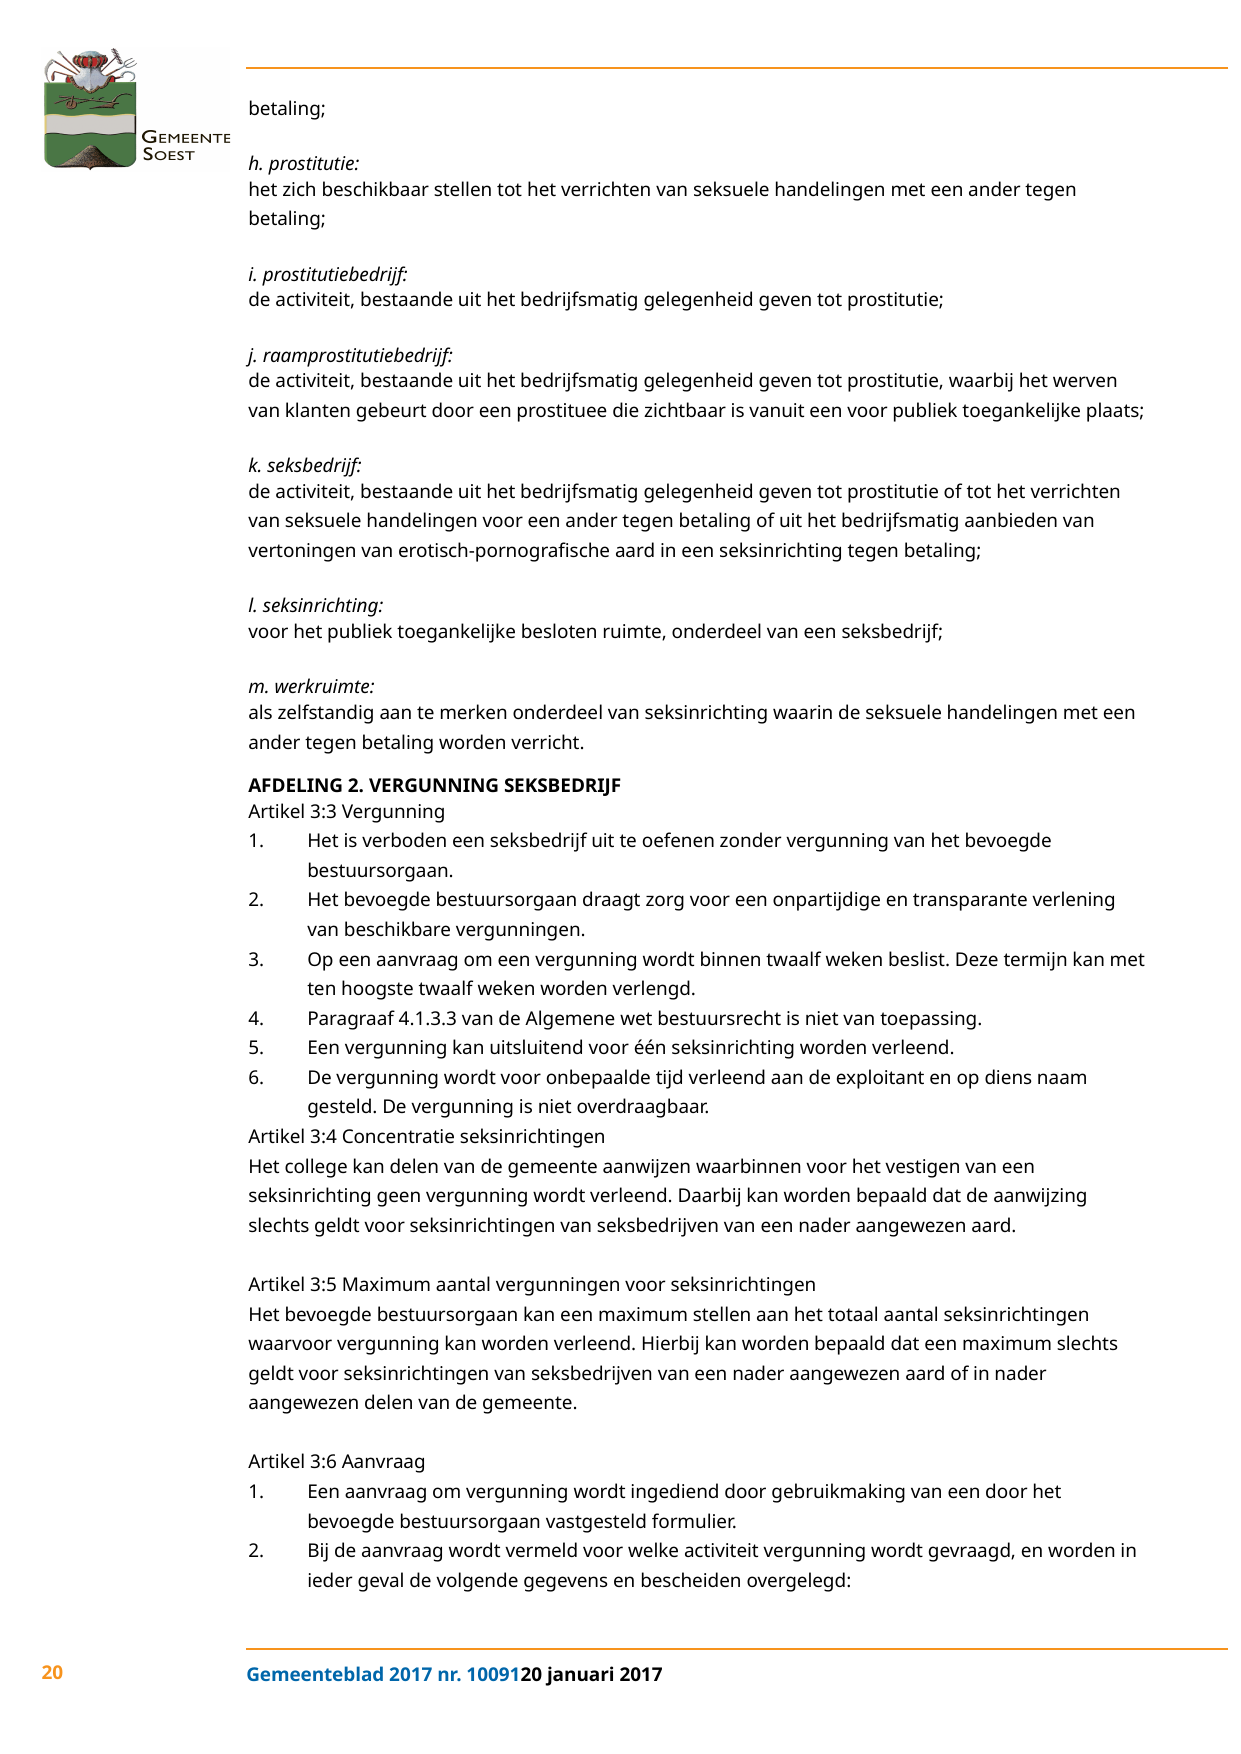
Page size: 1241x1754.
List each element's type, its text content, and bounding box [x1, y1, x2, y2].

text Artikel 3:6 Aanvraag [248, 1449, 1152, 1474]
text Artikel 3:3 Vergunning [248, 798, 1152, 823]
text k. seksbedrijf: [248, 452, 1152, 478]
list De vergunning wordt voor onbepaalde tijd verleend aan de exploitant en op diens naam gesteld. De vergunning is niet overdraagbaar. [248, 1064, 1152, 1119]
list Bij de aanvraag wordt vermeld voor welke activiteit vergunning wordt gevraagd, en worden in ieder geval de volgende gegevens en bescheiden overgelegd: [248, 1537, 1152, 1593]
text het zich beschikbaar stellen tot het verrichten van seksuele handelingen met een ander tegen betaling; [248, 176, 1152, 231]
text Het bevoegde bestuursorgaan kan een maximum stellen aan het totaal aantal seksinrichtingen waarvoor vergunning kan worden verleend. Hierbij kan worden bepaald dat een maximum slechts geldt voor seksinrichtingen van seksbedrijven van een nader aangewezen aard of in nader aangewezen delen van de gemeente. [248, 1301, 1152, 1415]
list Het is verboden een seksbedrijf uit te oefenen zonder vergunning van het bevoegde bestuursorgaan. [248, 827, 1152, 883]
list Een vergunning kan uitsluitend voor één seksinrichting worden verleend. [248, 1034, 1152, 1060]
text m. werkruimte: [248, 674, 1152, 699]
list Op een aanvraag om een vergunning wordt binnen twaalf weken beslist. Deze termijn kan met ten hoogste twaalf weken worden verlengd. [248, 946, 1152, 1001]
text Artikel 3:4 Concentratie seksinrichtingen [248, 1123, 1152, 1149]
text als zelfstandig aan te merken onderdeel van seksinrichting waarin de seksuele handelingen met een ander tegen betaling worden verricht. [248, 699, 1152, 755]
list Paragraaf 4.1.3.3 van de Algemene wet bestuursrecht is niet van toepassing. [248, 1005, 1152, 1031]
text j. raamprostitutiebedrijf: [248, 342, 1152, 367]
text voor het publiek toegankelijke besloten ruimte, onderdeel van een seksbedrijf; [248, 618, 1152, 644]
text de activiteit, bestaande uit het bedrijfsmatig gelegenheid geven tot prostitutie of tot het verrichten van seksuele handelingen voor een ander tegen betaling of uit het bedrijfsmatig aanbieden van vertoningen van erotisch-pornografische aard in een seksinrichting tegen betaling; [248, 478, 1152, 563]
text de activiteit, bestaande uit het bedrijfsmatig gelegenheid geven tot prostitutie, waarbij het werven van klanten gebeurt door een prostituee die zichtbaar is vanuit een voor publiek toegankelijke plaats; [248, 367, 1152, 423]
text i. prostitutiebedrijf: [248, 261, 1152, 286]
text Het college kan delen van de gemeente aanwijzen waarbinnen voor het vestigen van een seksinrichting geen vergunning wordt verleend. Daarbij kan worden bepaald dat de aanwijzing slechts geldt voor seksinrichtingen van seksbedrijven van een nader aangewezen aard. [248, 1153, 1152, 1238]
text AFDELING 2. VERGUNNING SEKSBEDRIJF [248, 772, 1152, 798]
text l. seksinrichting: [248, 593, 1152, 618]
text h. prostitutie: [248, 150, 1152, 176]
list Een aanvraag om vergunning wordt ingediend door gebruikmaking van een door het bevoegde bestuursorgaan vastgesteld formulier. [248, 1478, 1152, 1533]
text de activiteit, bestaande uit het bedrijfsmatig gelegenheid geven tot prostitutie; [248, 286, 1152, 312]
picture [41, 47, 231, 172]
text Artikel 3:5 Maximum aantal vergunningen voor seksinrichtingen [248, 1271, 1152, 1297]
text betaling; [248, 95, 1152, 121]
list Het bevoegde bestuursorgaan draagt zorg voor een onpartijdige en transparante verlening van beschikbare vergunningen. [248, 887, 1152, 942]
